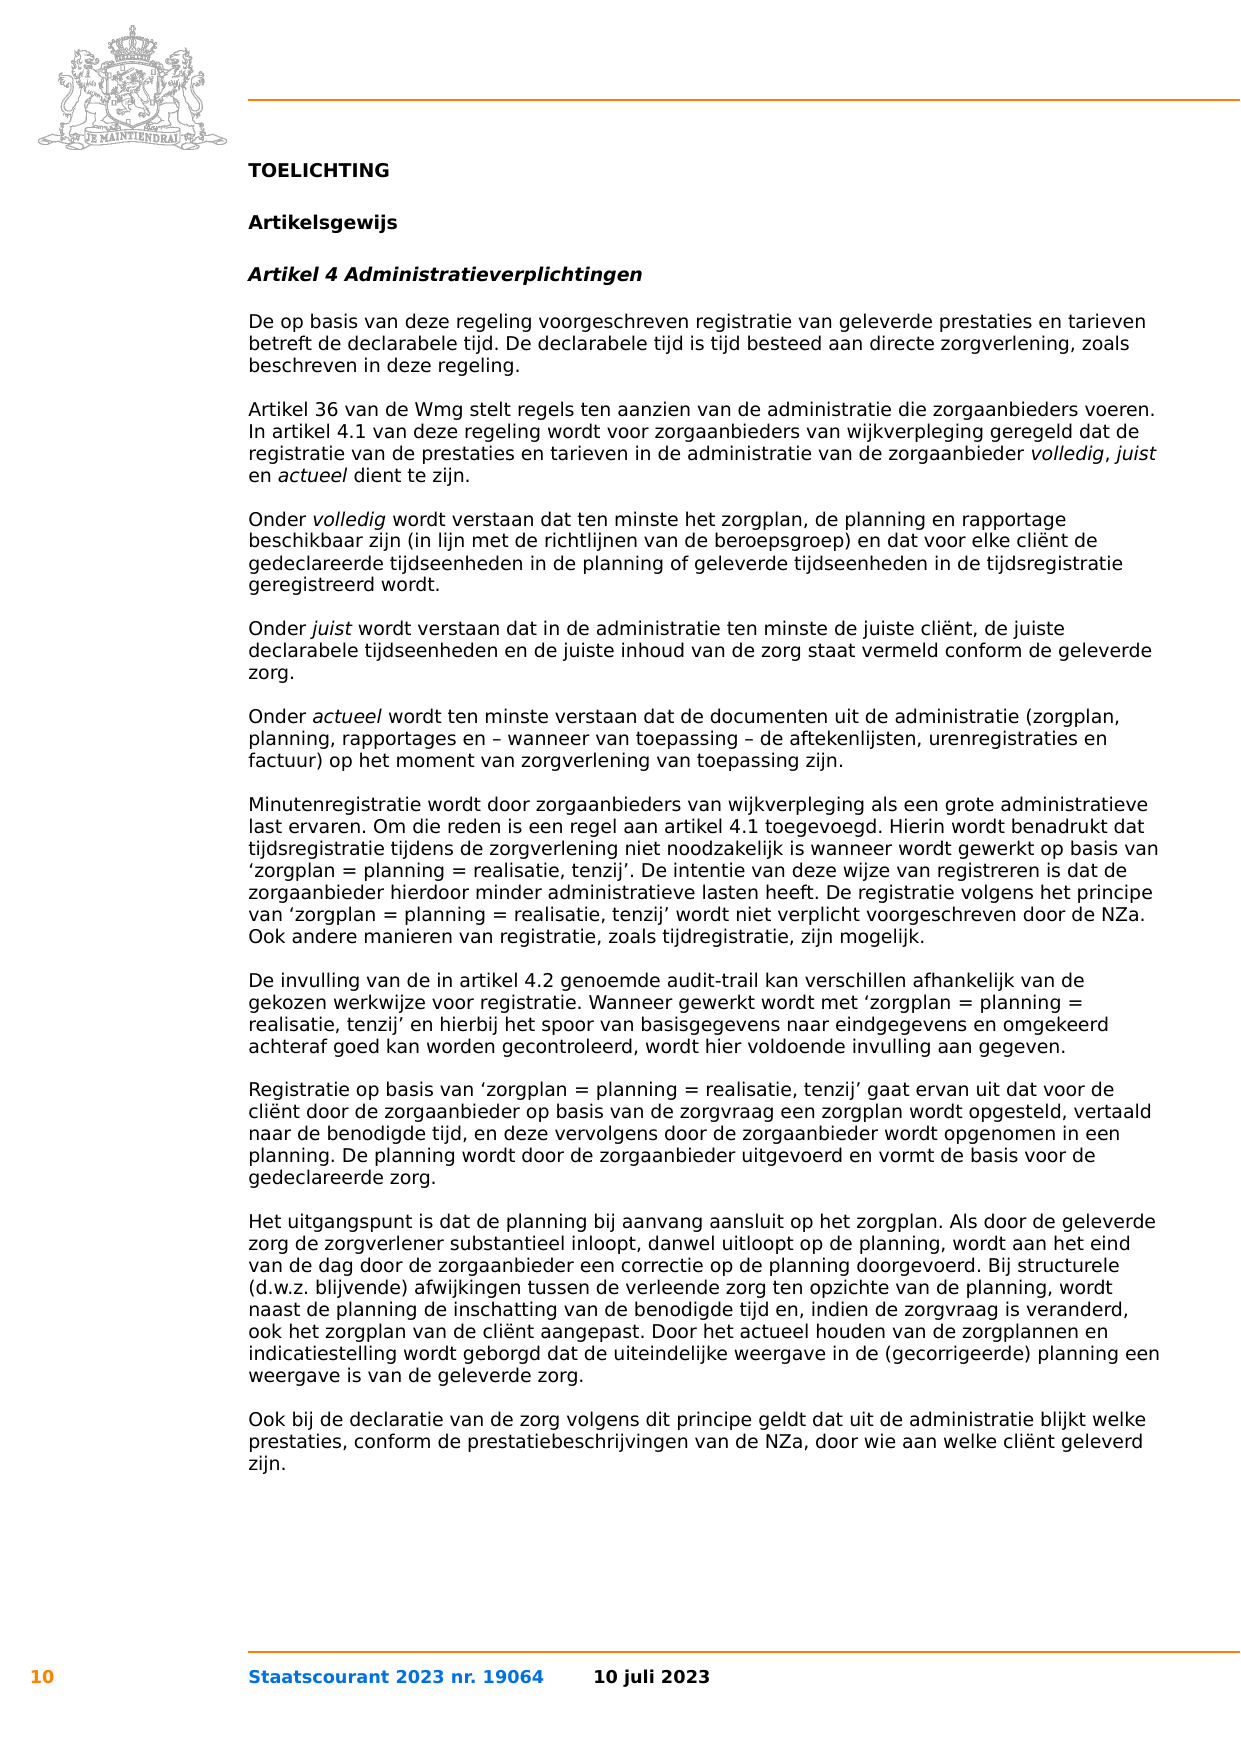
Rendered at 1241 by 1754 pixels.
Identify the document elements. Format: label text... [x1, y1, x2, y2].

text Ook bij de declaratie van de zorg volgens dit principe geldt dat uit de administratie blijkt welke prestaties, conform de prestatiebeschrijvingen van de NZa, door wie aan welke cliënt geleverd zijn. [248, 1409, 1163, 1475]
text Het uitgangspunt is dat de planning bij aanvang aansluit op het zorgplan. Als door de geleverde zorg de zorgverlener substantieel inloopt, danwel uitloopt op de planning, wordt aan het eind van de dag door de zorgaanbieder een correctie op de planning doorgevoerd. Bij structurele (d.w.z. blijvende) afwijkingen tussen de verleende zorg ten opzichte van de planning, wordt naast de planning de inschatting van de benodigde tijd en, indien de zorgvraag is veranderd, ook het zorgplan van de cliënt aangepast. Door het actueel houden van de zorgplannen en indicatiestelling wordt geborgd dat de uiteindelijke weergave in de (gecorrigeerde) planning een weergave is van de geleverde zorg. [248, 1211, 1163, 1387]
subtitle Artikelsgewijs [248, 212, 1163, 234]
text De invulling van de in artikel 4.2 genoemde audit-trail kan verschillen afhankelijk van de gekozen werkwijze voor registratie. Wanneer gewerkt wordt met ‘zorgplan = planning = realisatie, tenzij’ en hierbij het spoor van basisgegevens naar eindgegevens en omgekeerd achteraf goed kan worden gecontroleerd, wordt hier voldoende invulling aan gegeven. [248, 969, 1163, 1057]
picture [38, 25, 227, 150]
text Registratie op basis van ‘zorgplan = planning = realisatie, tenzij’ gaat ervan uit dat voor de cliënt door de zorgaanbieder op basis van de zorgvraag een zorgplan wordt opgesteld, vertaald naar de benodigde tijd, en deze vervolgens door de zorgaanbieder wordt opgenomen in een planning. De planning wordt door de zorgaanbieder uitgevoerd en vormt de basis voor de gedeclareerde zorg. [248, 1079, 1163, 1189]
text Onder volledig wordt verstaan dat ten minste het zorgplan, de planning en rapportage beschikbaar zijn (in lijn met de richtlijnen van de beroepsgroep) en dat voor elke cliënt de gedeclareerde tijdseenheden in de planning of geleverde tijdseenheden in de tijdsregistratie geregistreerd wordt. [248, 508, 1163, 596]
text Onder juist wordt verstaan dat in de administratie ten minste de juiste cliënt, de juiste declarabele tijdseenheden en de juiste inhoud van de zorg staat vermeld conform de geleverde zorg. [248, 618, 1163, 684]
text Artikel 36 van de Wmg stelt regels ten aanzien van de administratie die zorgaanbieders voeren. In artikel 4.1 van deze regeling wordt voor zorgaanbieders van wijkverpleging geregeld dat de registratie van de prestaties en tarieven in de administratie van de zorgaanbieder volledig, juist en actueel dient te zijn. [248, 399, 1163, 487]
text Onder actueel wordt ten minste verstaan dat de documenten uit de administratie (zorgplan, planning, rapportages en – wanneer van toepassing – de aftekenlijsten, urenregistraties en factuur) op het moment van zorgverlening van toepassing zijn. [248, 706, 1163, 772]
text Minutenregistratie wordt door zorgaanbieders van wijkverpleging als een grote administratieve last ervaren. Om die reden is een regel aan artikel 4.1 toegevoegd. Hierin wordt benadrukt dat tijdsregistratie tijdens de zorgverlening niet noodzakelijk is wanneer wordt gewerkt op basis van ‘zorgplan = planning = realisatie, tenzij’. De intentie van deze wijze van registreren is dat de zorgaanbieder hierdoor minder administratieve lasten heeft. De registratie volgens het principe van ‘zorgplan = planning = realisatie, tenzij’ wordt niet verplicht voorgeschreven door de NZa. Ook andere manieren van registratie, zoals tijdregistratie, zijn mogelijk. [248, 794, 1163, 948]
text De op basis van deze regeling voorgeschreven registratie van geleverde prestaties en tarieven betreft de declarabele tijd. De declarabele tijd is tijd besteed aan directe zorgverlening, zoals beschreven in deze regeling. [248, 311, 1163, 377]
subtitle TOELICHTING [248, 160, 1163, 182]
subtitle Artikel 4 Administratieverplichtingen [248, 264, 1163, 286]
